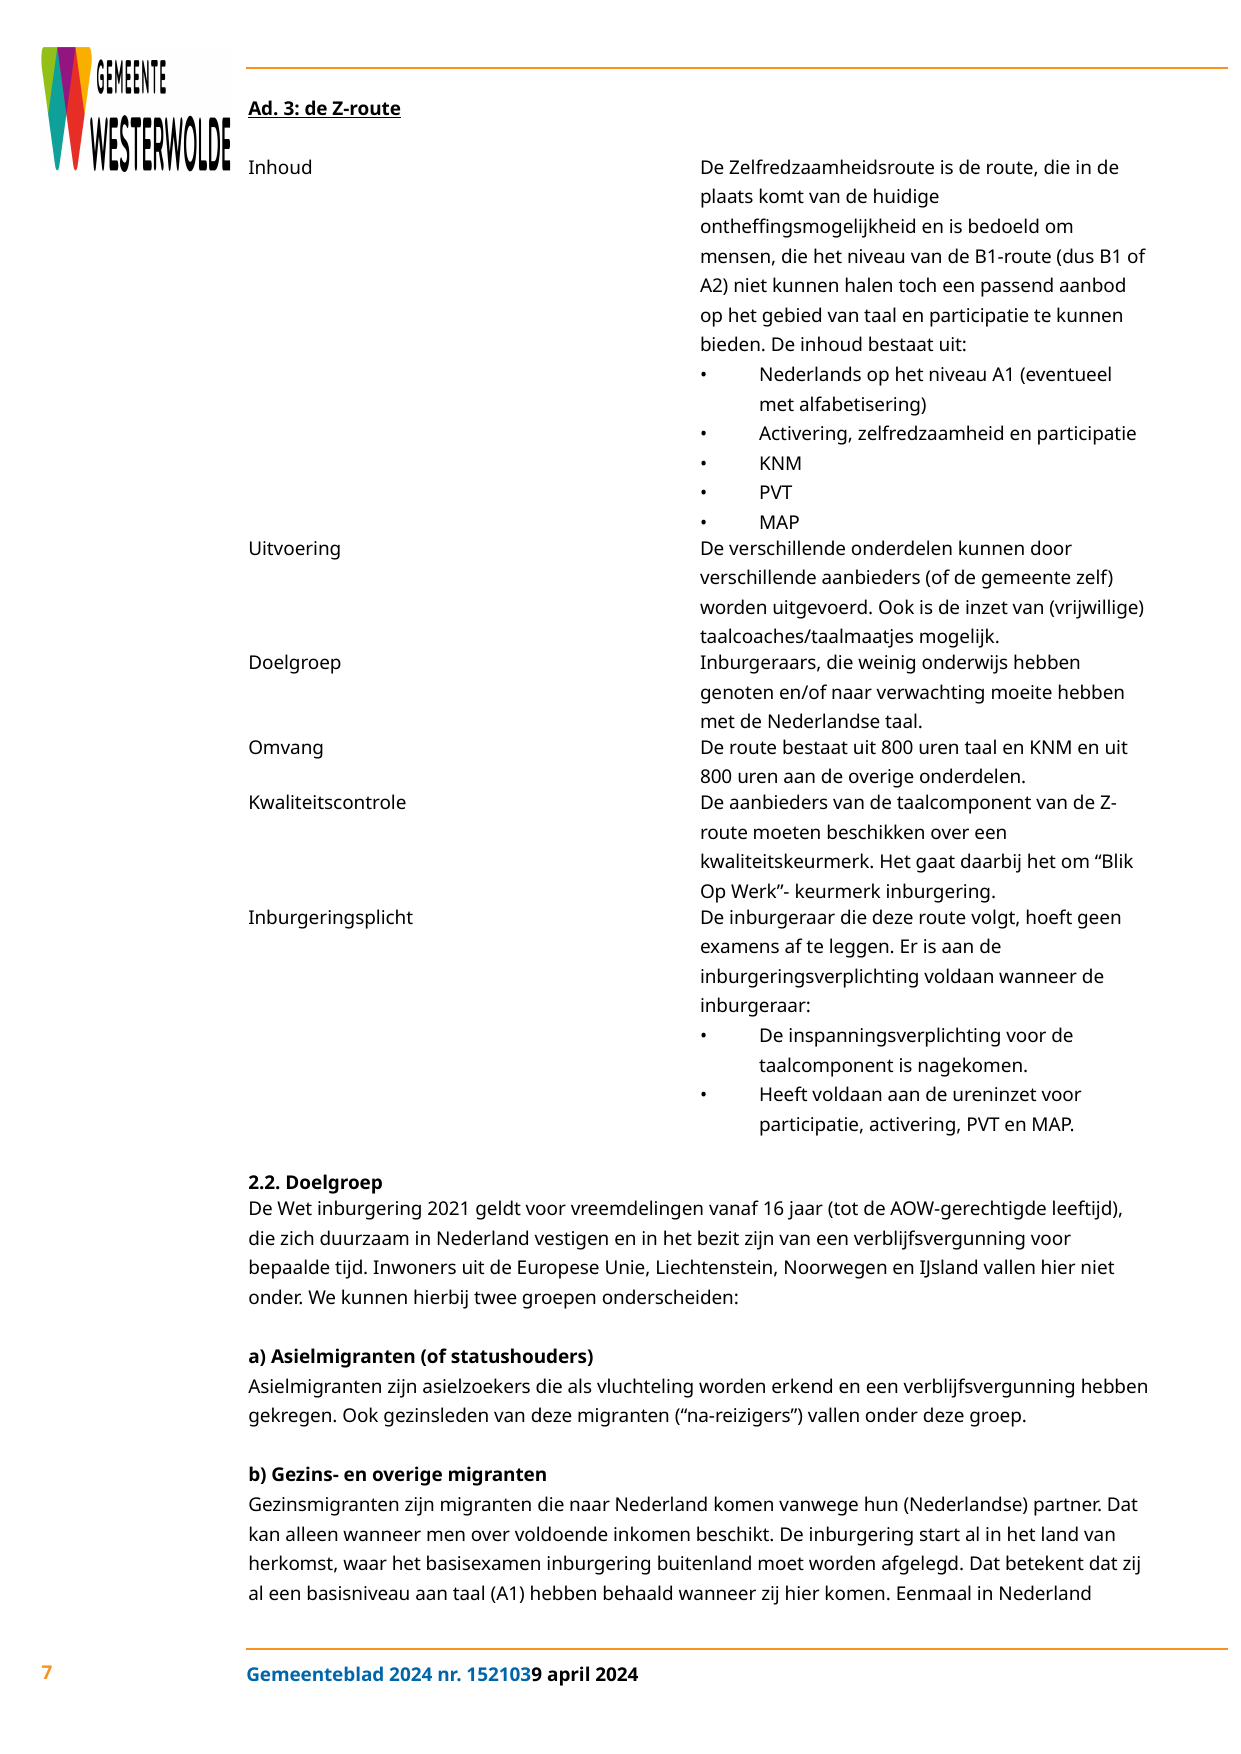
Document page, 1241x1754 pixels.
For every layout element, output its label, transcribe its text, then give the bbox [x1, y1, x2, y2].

text b) Gezins- en overige migranten [248, 1462, 1152, 1487]
text De Wet inburgering 2021 geldt voor vreemdelingen vanaf 16 jaar (tot de AOW-gerechtigde leeftijd), die zich duurzaam in Nederland vestigen en in het bezit zijn van een verblijfsvergunning voor bepaalde tijd. Inwoners uit de Europese Unie, Liechtenstein, Noorwegen en IJsland vallen hier niet onder. We kunnen hierbij twee groepen onderscheiden: [248, 1195, 1152, 1310]
table_cell De aanbieders van de taalcomponent van de Z- route moeten beschikken over een kwaliteitskeurmerk. Het gaat daarbij het om “Blik Op Werk”- keurmerk inburgering. [700, 790, 1152, 904]
table_cell Doelgroep [248, 649, 700, 734]
text Ad. 3: de Z-route [248, 95, 1152, 121]
text a) Asielmigranten (of statushouders) [248, 1343, 1152, 1369]
table_cell Kwaliteitscontrole [248, 790, 700, 904]
table_cell De verschillende onderdelen kunnen door verschillende aanbieders (of de gemeente zelf) worden uitgevoerd. Ook is de inzet van (vrijwillige) taalcoaches/taalmaatjes mogelijk. [700, 535, 1152, 649]
table_cell Inburgeraars, die weinig onderwijs hebben genoten en/of naar verwachting moeite hebben met de Nederlandse taal. [700, 649, 1152, 734]
table_cell De inburgeraar die deze route volgt, hoeft geen examens af te leggen. Er is aan de inburgeringsverplichting voldaan wanneer de inburgeraar: De inspanningsverplichting voor de taalcomponent is nagekomen. Heeft voldaan aan de ureninzet voor participatie, activering, PVT en MAP. [700, 904, 1152, 1137]
table_cell Omvang [248, 734, 700, 789]
table_cell De route bestaat uit 800 uren taal en KNM en uit 800 uren aan de overige onderdelen. [700, 734, 1152, 789]
table_header Inhoud [248, 154, 700, 535]
text Gezinsmigranten zijn migranten die naar Nederland komen vanwege hun (Nederlandse) partner. Dat kan alleen wanneer men over voldoende inkomen beschikt. De inburgering start al in het land van herkomst, waar het basisexamen inburgering buitenland moet worden afgelegd. Dat betekent dat zij al een basisniveau aan taal (A1) hebben behaald wanneer zij hier komen. Eenmaal in Nederland [248, 1491, 1152, 1606]
table_header De Zelfredzaamheidsroute is de route, die in de plaats komt van de huidige ontheffingsmogelijkheid en is bedoeld om mensen, die het niveau van de B1-route (dus B1 of A2) niet kunnen halen toch een passend aanbod op het gebied van taal en participatie te kunnen bieden. De inhoud bestaat uit: Nederlands op het niveau A1 (eventueel met alfabetisering) Activering, zelfredzaamheid en participatie KNM PVT MAP [700, 154, 1152, 535]
text 2.2. Doelgroep [248, 1169, 1152, 1195]
picture [41, 47, 231, 172]
table_cell Inburgeringsplicht [248, 904, 700, 1137]
table_cell Uitvoering [248, 535, 700, 649]
text Asielmigranten zijn asielzoekers die als vluchteling worden erkend en een verblijfsvergunning hebben gekregen. Ook gezinsleden van deze migranten (“na-reizigers”) vallen onder deze groep. [248, 1373, 1152, 1428]
